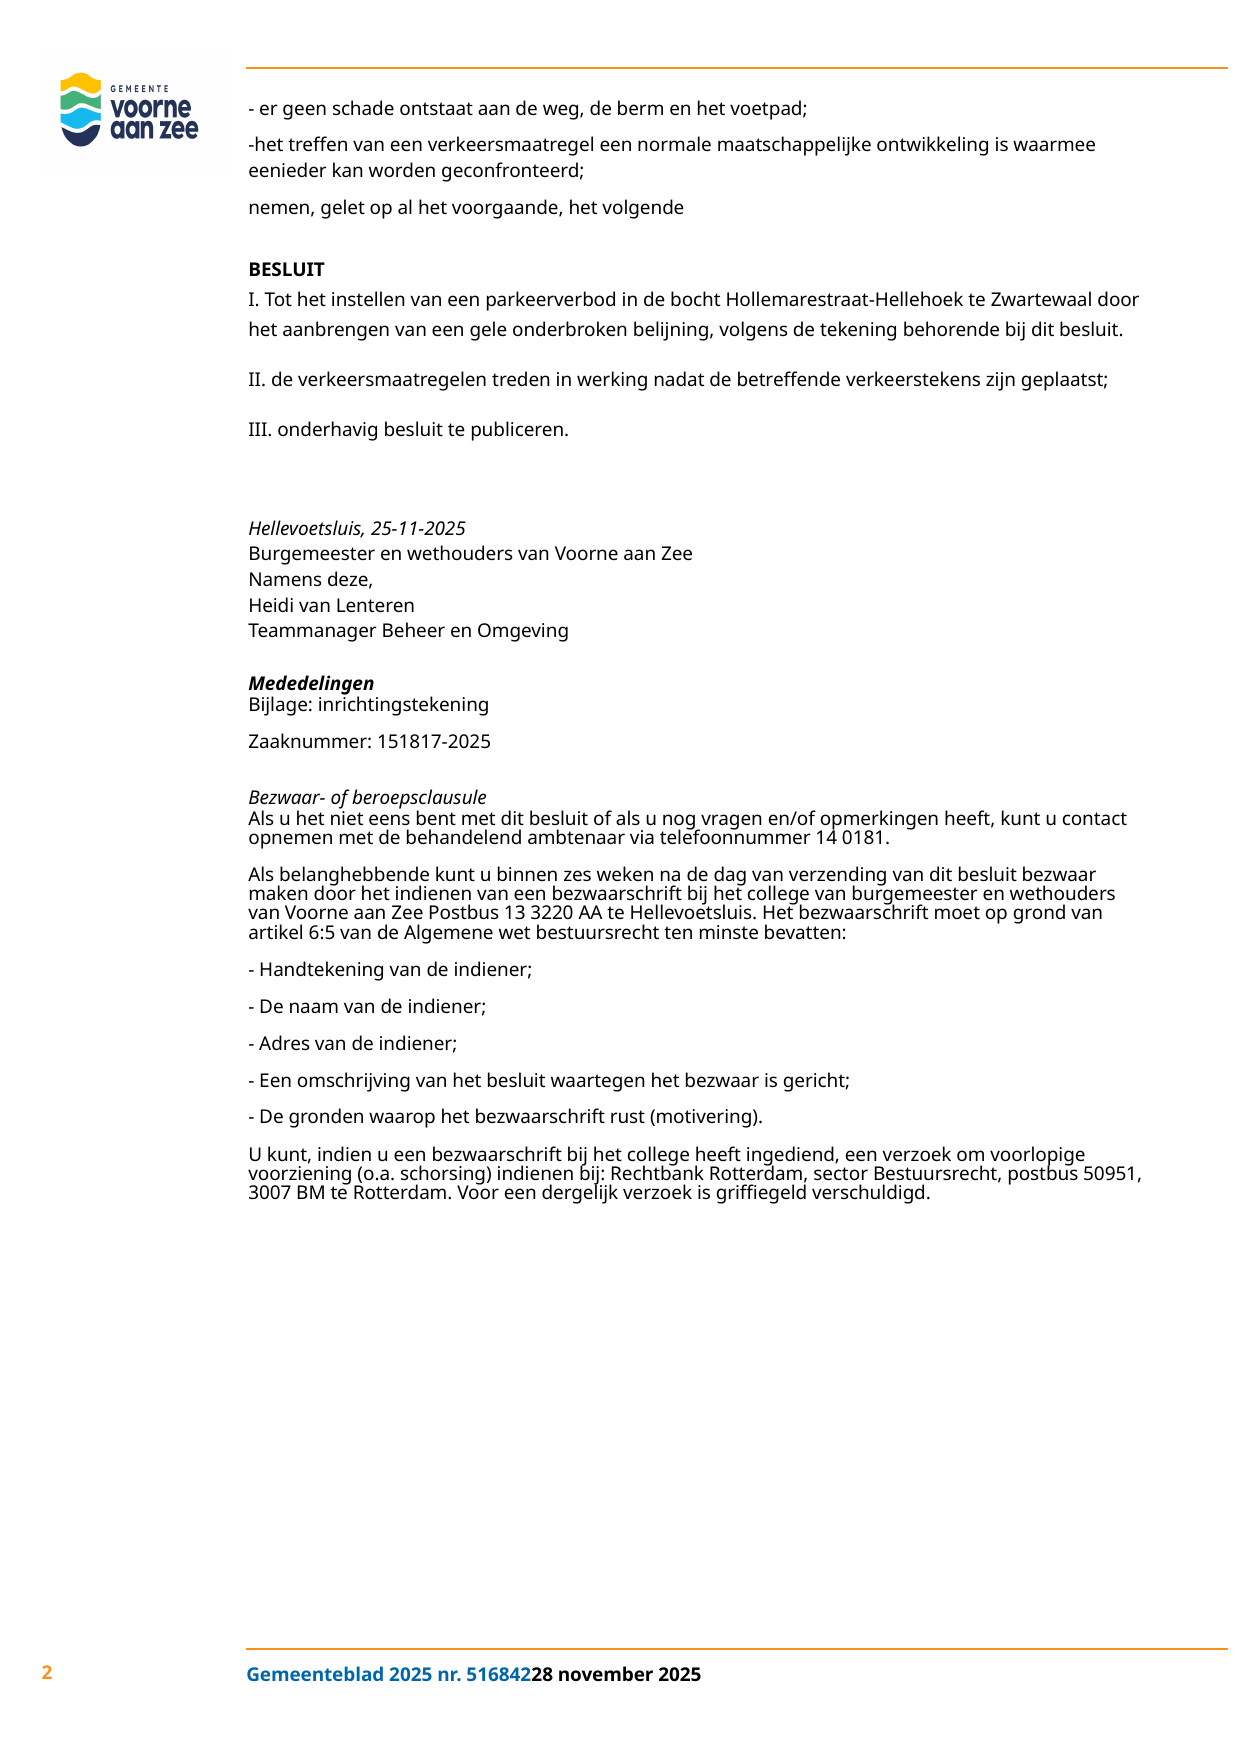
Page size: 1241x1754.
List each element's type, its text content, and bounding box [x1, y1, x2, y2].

text I. Tot het instellen van een parkeerverbod in de bocht Hollemarestraat-Hellehoek te Zwartewaal door het aanbrengen van een gele onderbroken belijning, volgens de tekening behorende bij dit besluit. [248, 286, 1152, 341]
text Bijlage: inrichtingstekening [248, 696, 1152, 716]
text Heidi van Lenteren [248, 592, 1152, 618]
text nemen, gelet op al het voorgaande, het volgende [248, 194, 1152, 219]
text - De gronden waarop het bezwaarschrift rust (motivering). [248, 1108, 1152, 1128]
text -het treffen van een verkeersmaatregel een normale maatschappelijke ontwikkeling is waarmee eenieder kan worden geconfronteerd; [248, 131, 1152, 183]
text - Handtekening van de indiener; [248, 961, 1152, 980]
text II. de verkeersmaatregelen treden in werking nadat de betreffende verkeerstekens zijn geplaatst; [248, 366, 1152, 392]
text III. onderhavig besluit te publiceren. [248, 417, 1152, 442]
text BESLUIT [248, 257, 1152, 282]
text Als u het niet eens bent met dit besluit of als u nog vragen en/of opmerkingen heeft, kunt u contact opnemen met de behandelend ambtenaar via telefoonnummer 14 0181. [248, 809, 1152, 848]
text - Een omschrijving van het besluit waartegen het bezwaar is gericht; [248, 1072, 1152, 1091]
text Bezwaar- of beroepsclausule [248, 784, 1152, 809]
text Zaaknummer: 151817-2025 [248, 733, 1152, 753]
text - er geen schade ontstaat aan de weg, de berm en het voetpad; [248, 95, 1152, 121]
text - De naam van de indiener; [248, 998, 1152, 1017]
text Als belanghebbende kunt u binnen zes weken na de dag van verzending van dit besluit bezwaar maken door het indienen van een bezwaarschrift bij het college van burgemeester en wethouders van Voorne aan Zee Postbus 13 3220 AA te Hellevoetsluis. Het bezwaarschrift moet op grond van artikel 6:5 van de Algemene wet bestuursrecht ten minste bevatten: [248, 866, 1152, 943]
text Hellevoetsluis, 25-11-2025 [248, 515, 1152, 541]
text - Adres van de indiener; [248, 1034, 1152, 1054]
text Mededelingen [248, 671, 1152, 696]
text Namens deze, [248, 566, 1152, 592]
picture [41, 47, 231, 172]
text Burgemeester en wethouders van Voorne aan Zee [248, 541, 1152, 566]
text Teammanager Beheer en Omgeving [248, 618, 1152, 643]
text U kunt, indien u een bezwaarschrift bij het college heeft ingediend, een verzoek om voorlopige voorziening (o.a. schorsing) indienen bij: Rechtbank Rotterdam, sector Bestuursrecht, postbus 50951, 3007 BM te Rotterdam. Voor een dergelijk verzoek is griffiegeld verschuldigd. [248, 1146, 1152, 1203]
